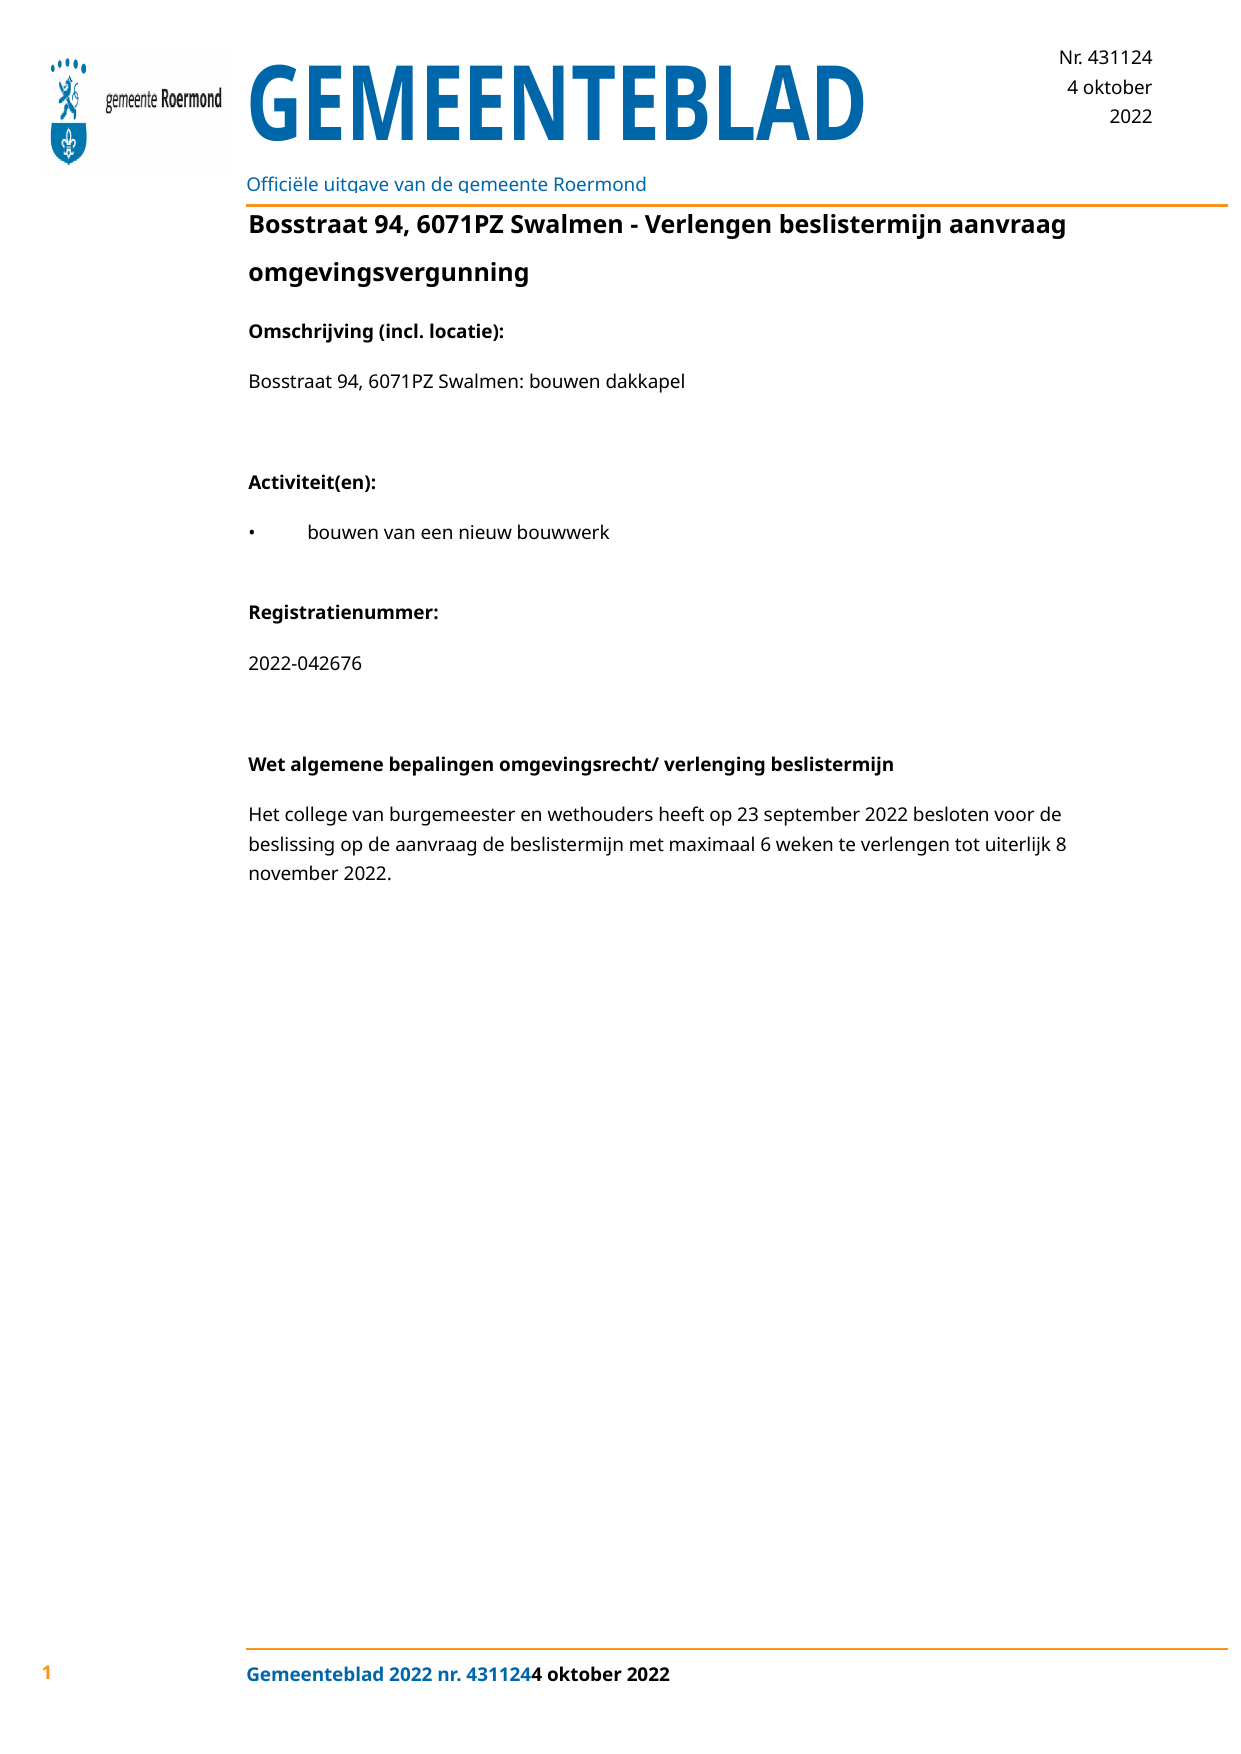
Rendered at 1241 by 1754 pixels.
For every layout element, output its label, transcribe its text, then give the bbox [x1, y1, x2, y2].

text Omschrijving (incl. locatie): [248, 318, 1152, 344]
text Wet algemene bepalingen omgevingsrecht/ verlenging beslistermijn [248, 751, 1152, 777]
text Registratienummer: [248, 599, 1152, 625]
text Activiteit(en): [248, 469, 1152, 495]
text 2022-042676 [248, 650, 1152, 676]
text Het college van burgemeester en wethouders heeft op 23 september 2022 besloten voor de beslissing op de aanvraag de beslistermijn met maximaal 6 weken te verlengen tot uiterlijk 8 november 2022. [248, 801, 1152, 886]
text Bosstraat 94, 6071PZ Swalmen - Verlengen beslistermijn aanvraag omgevingsvergunning [248, 207, 1152, 288]
picture [41, 47, 231, 172]
list bouwen van een nieuw bouwwerk [248, 519, 1152, 545]
text Bosstraat 94, 6071PZ Swalmen: bouwen dakkapel [248, 368, 1152, 394]
